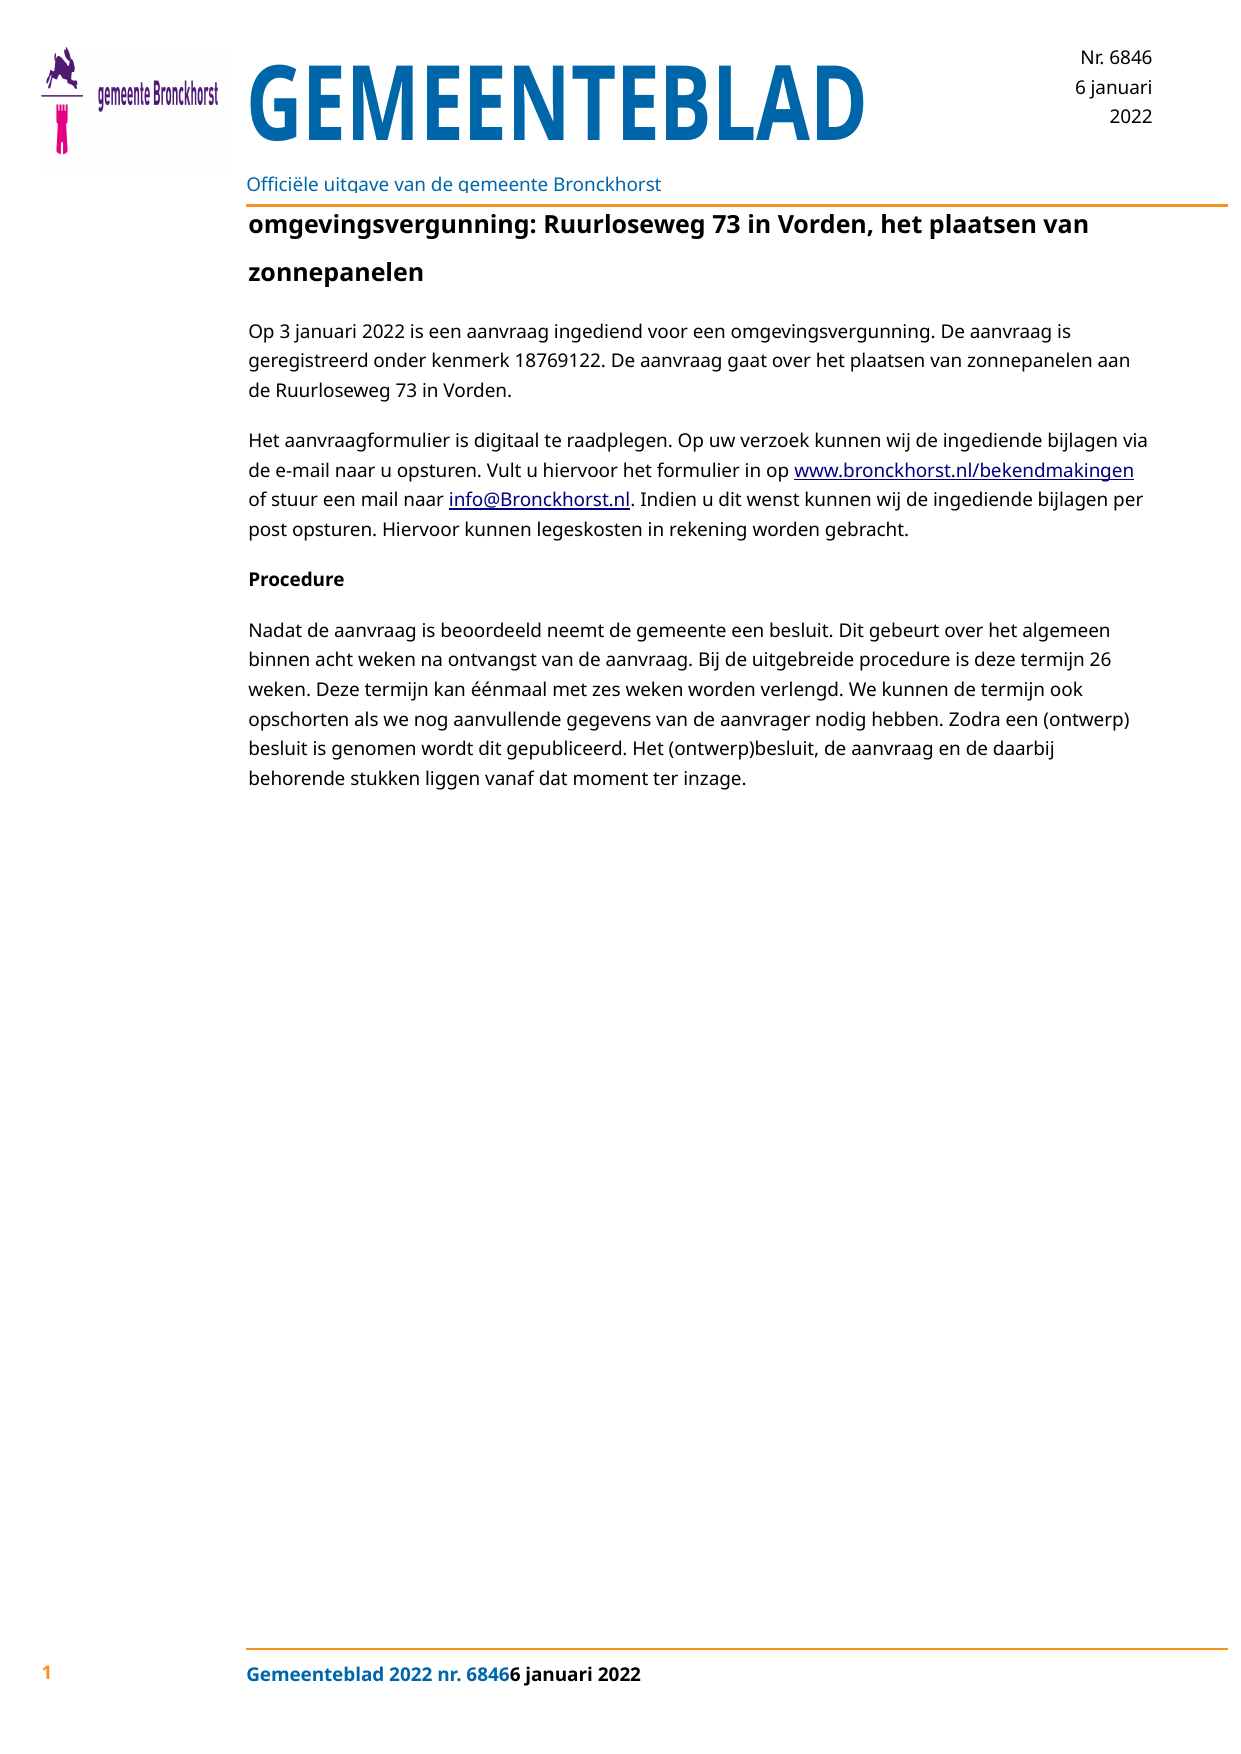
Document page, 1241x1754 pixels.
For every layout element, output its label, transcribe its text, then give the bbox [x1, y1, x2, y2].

text Op 3 januari 2022 is een aanvraag ingediend voor een omgevingsvergunning. De aanvraag is geregistreerd onder kenmerk 18769122. De aanvraag gaat over het plaatsen van zonnepanelen aan de Ruurloseweg 73 in Vorden. [248, 318, 1152, 403]
text omgevingsvergunning: Ruurloseweg 73 in Vorden, het plaatsen van zonnepanelen [248, 207, 1152, 288]
text Nadat de aanvraag is beoordeeld neemt de gemeente een besluit. Dit gebeurt over het algemeen binnen acht weken na ontvangst van de aanvraag. Bij de uitgebreide procedure is deze termijn 26 weken. Deze termijn kan éénmaal met zes weken worden verlengd. We kunnen de termijn ook opschorten als we nog aanvullende gegevens van de aanvrager nodig hebben. Zodra een (ontwerp) besluit is genomen wordt dit gepubliceerd. Het (ontwerp)besluit, de aanvraag en de daarbij behorende stukken liggen vanaf dat moment ter inzage. [248, 617, 1152, 791]
picture [41, 47, 231, 172]
text Procedure [248, 567, 1152, 592]
text Het aanvraagformulier is digitaal te raadplegen. Op uw verzoek kunnen wij de ingediende bijlagen via de e-mail naar u opsturen. Vult u hiervoor het formulier in op www.bronckhorst.nl/bekendmakingen of stuur een mail naar info@Bronckhorst.nl. Indien u dit wenst kunnen wij de ingediende bijlagen per post opsturen. Hiervoor kunnen legeskosten in rekening worden gebracht. [248, 427, 1152, 542]
